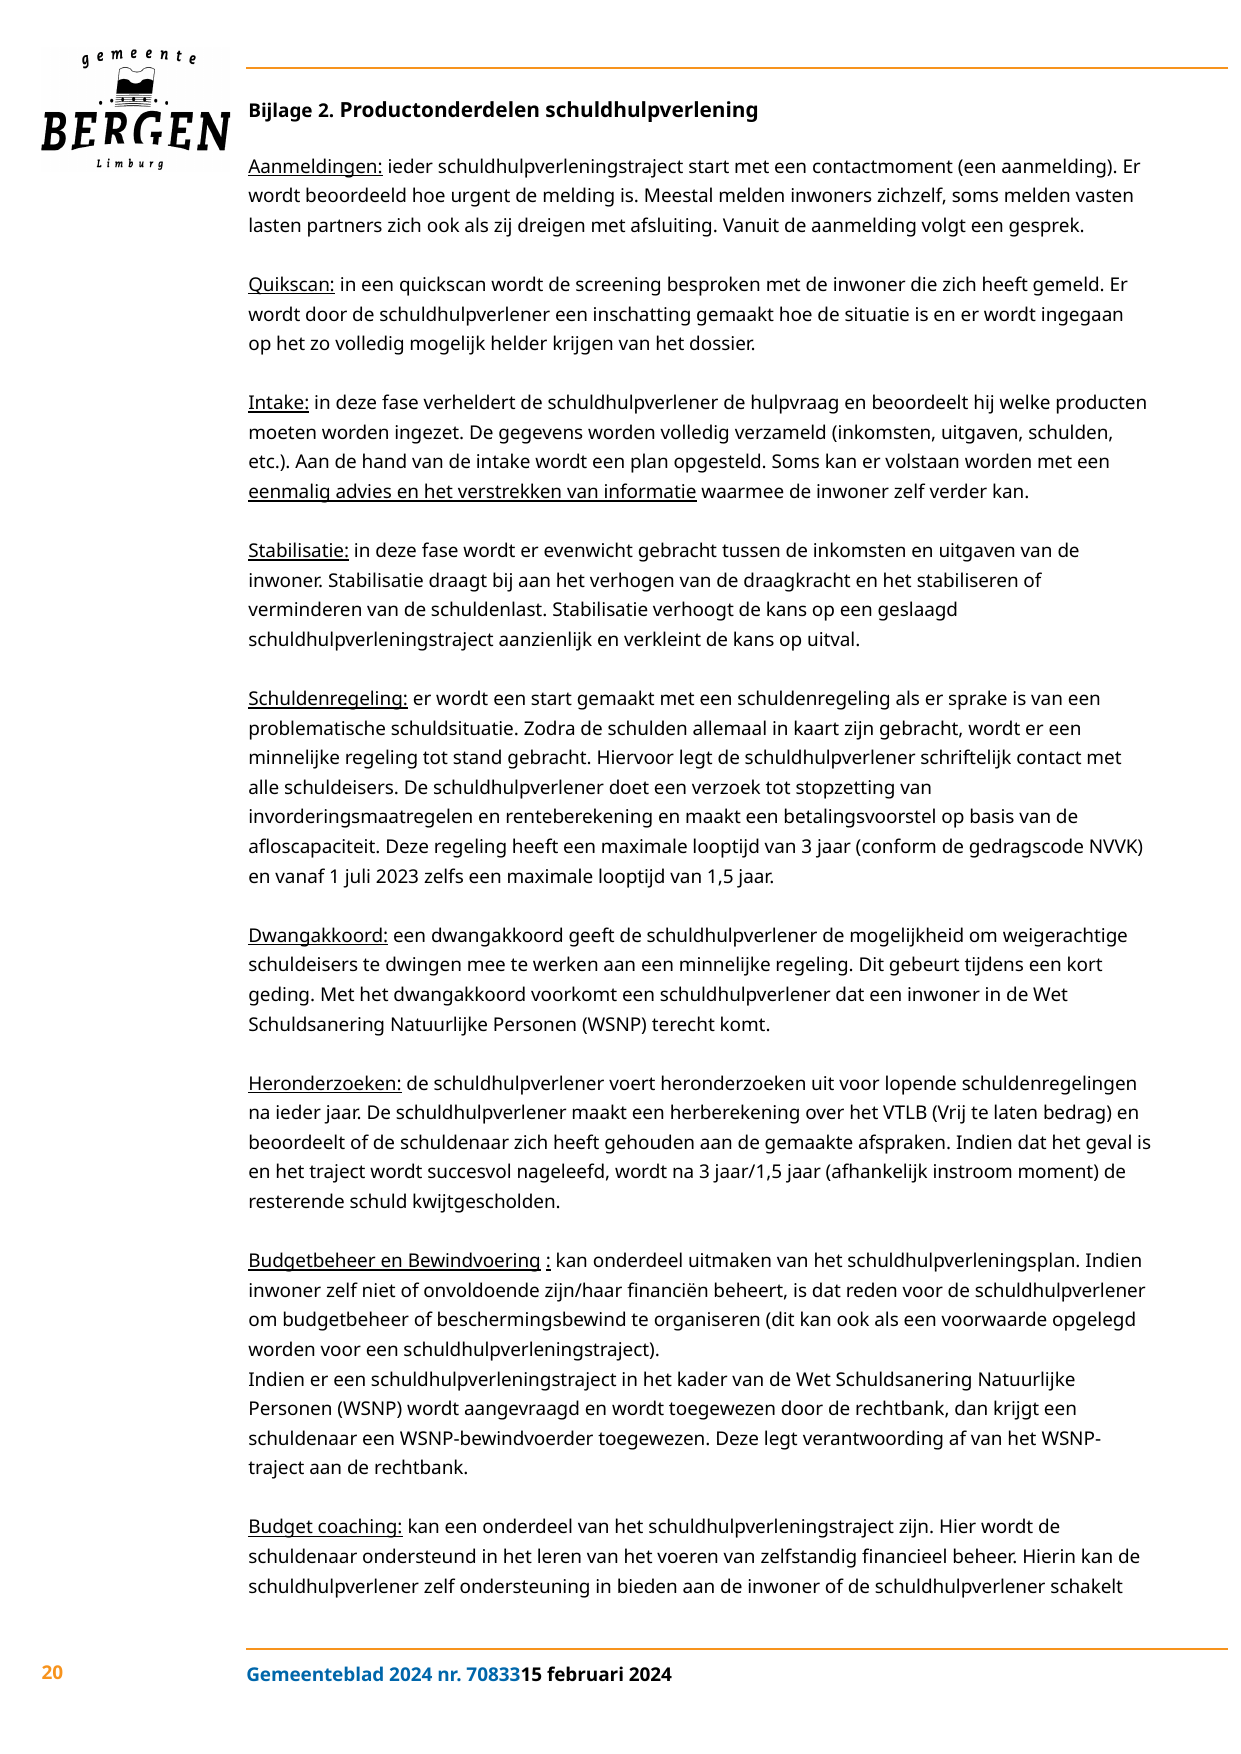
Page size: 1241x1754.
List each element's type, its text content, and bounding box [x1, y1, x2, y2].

text Dwangakkoord: een dwangakkoord geeft de schuldhulpverlener de mogelijkheid om weigerachtige schuldeisers te dwingen mee te werken aan een minnelijke regeling. Dit gebeurt tijdens een kort geding. Met het dwangakkoord voorkomt een schuldhulpverlener dat een inwoner in de Wet Schuldsanering Natuurlijke Personen (WSNP) terecht komt. [248, 922, 1152, 1037]
text Quikscan: in een quickscan wordt de screening besproken met de inwoner die zich heeft gemeld. Er wordt door de schuldhulpverlener een inschatting gemaakt hoe de situatie is en er wordt ingegaan op het zo volledig mogelijk helder krijgen van het dossier. [248, 271, 1152, 356]
text Stabilisatie: in deze fase wordt er evenwicht gebracht tussen de inkomsten en uitgaven van de inwoner. Stabilisatie draagt bij aan het verhogen van de draagkracht en het stabiliseren of verminderen van de schuldenlast. Stabilisatie verhoogt de kans op een geslaagd schuldhulpverleningstraject aanzienlijk en verkleint de kans op uitval. [248, 537, 1152, 652]
text Schuldenregeling: er wordt een start gemaakt met een schuldenregeling als er sprake is van een problematische schuldsituatie. Zodra de schulden allemaal in kaart zijn gebracht, wordt er een minnelijke regeling tot stand gebracht. Hiervoor legt de schuldhulpverlener schriftelijk contact met alle schuldeisers. De schuldhulpverlener doet een verzoek tot stopzetting van invorderingsmaatregelen en renteberekening en maakt een betalingsvoorstel op basis van de afloscapaciteit. Deze regeling heeft een maximale looptijd van 3 jaar (conform de gedragscode NVVK) en vanaf 1 juli 2023 zelfs een maximale looptijd van 1,5 jaar. [248, 685, 1152, 889]
picture [41, 47, 231, 172]
text Aanmeldingen: ieder schuldhulpverleningstraject start met een contactmoment (een aanmelding). Er wordt beoordeeld hoe urgent de melding is. Meestal melden inwoners zichzelf, soms melden vasten lasten partners zich ook als zij dreigen met afsluiting. Vanuit de aanmelding volgt een gesprek. [248, 153, 1152, 238]
text Bijlage 2. Productonderdelen schuldhulpverlening [248, 95, 1152, 123]
text Indien er een schuldhulpverleningstraject in het kader van de Wet Schuldsanering Natuurlijke Personen (WSNP) wordt aangevraagd en wordt toegewezen door de rechtbank, dan krijgt een schuldenaar een WSNP-bewindvoerder toegewezen. Deze legt verantwoording af van het WSNP-traject aan de rechtbank. [248, 1366, 1152, 1480]
text Budget coaching: kan een onderdeel van het schuldhulpverleningstraject zijn. Hier wordt de schuldenaar ondersteund in het leren van het voeren van zelfstandig financieel beheer. Hierin kan de schuldhulpverlener zelf ondersteuning in bieden aan de inwoner of de schuldhulpverlener schakelt [248, 1514, 1152, 1599]
text Intake: in deze fase verheldert de schuldhulpverlener de hulpvraag en beoordeelt hij welke producten moeten worden ingezet. De gegevens worden volledig verzameld (inkomsten, uitgaven, schulden, etc.). Aan de hand van de intake wordt een plan opgesteld. Soms kan er volstaan worden met een eenmalig advies en het verstrekken van informatie waarmee de inwoner zelf verder kan. [248, 389, 1152, 504]
text Heronderzoeken: de schuldhulpverlener voert heronderzoeken uit voor lopende schuldenregelingen na ieder jaar. De schuldhulpverlener maakt een herberekening over het VTLB (Vrij te laten bedrag) en beoordeelt of de schuldenaar zich heeft gehouden aan de gemaakte afspraken. Indien dat het geval is en het traject wordt succesvol nageleefd, wordt na 3 jaar/1,5 jaar (afhankelijk instroom moment) de resterende schuld kwijtgescholden. [248, 1070, 1152, 1214]
text Budgetbeheer en Bewindvoering : kan onderdeel uitmaken van het schuldhulpverleningsplan. Indien inwoner zelf niet of onvoldoende zijn/haar financiën beheert, is dat reden voor de schuldhulpverlener om budgetbeheer of beschermingsbewind te organiseren (dit kan ook als een voorwaarde opgelegd worden voor een schuldhulpverleningstraject). [248, 1247, 1152, 1362]
